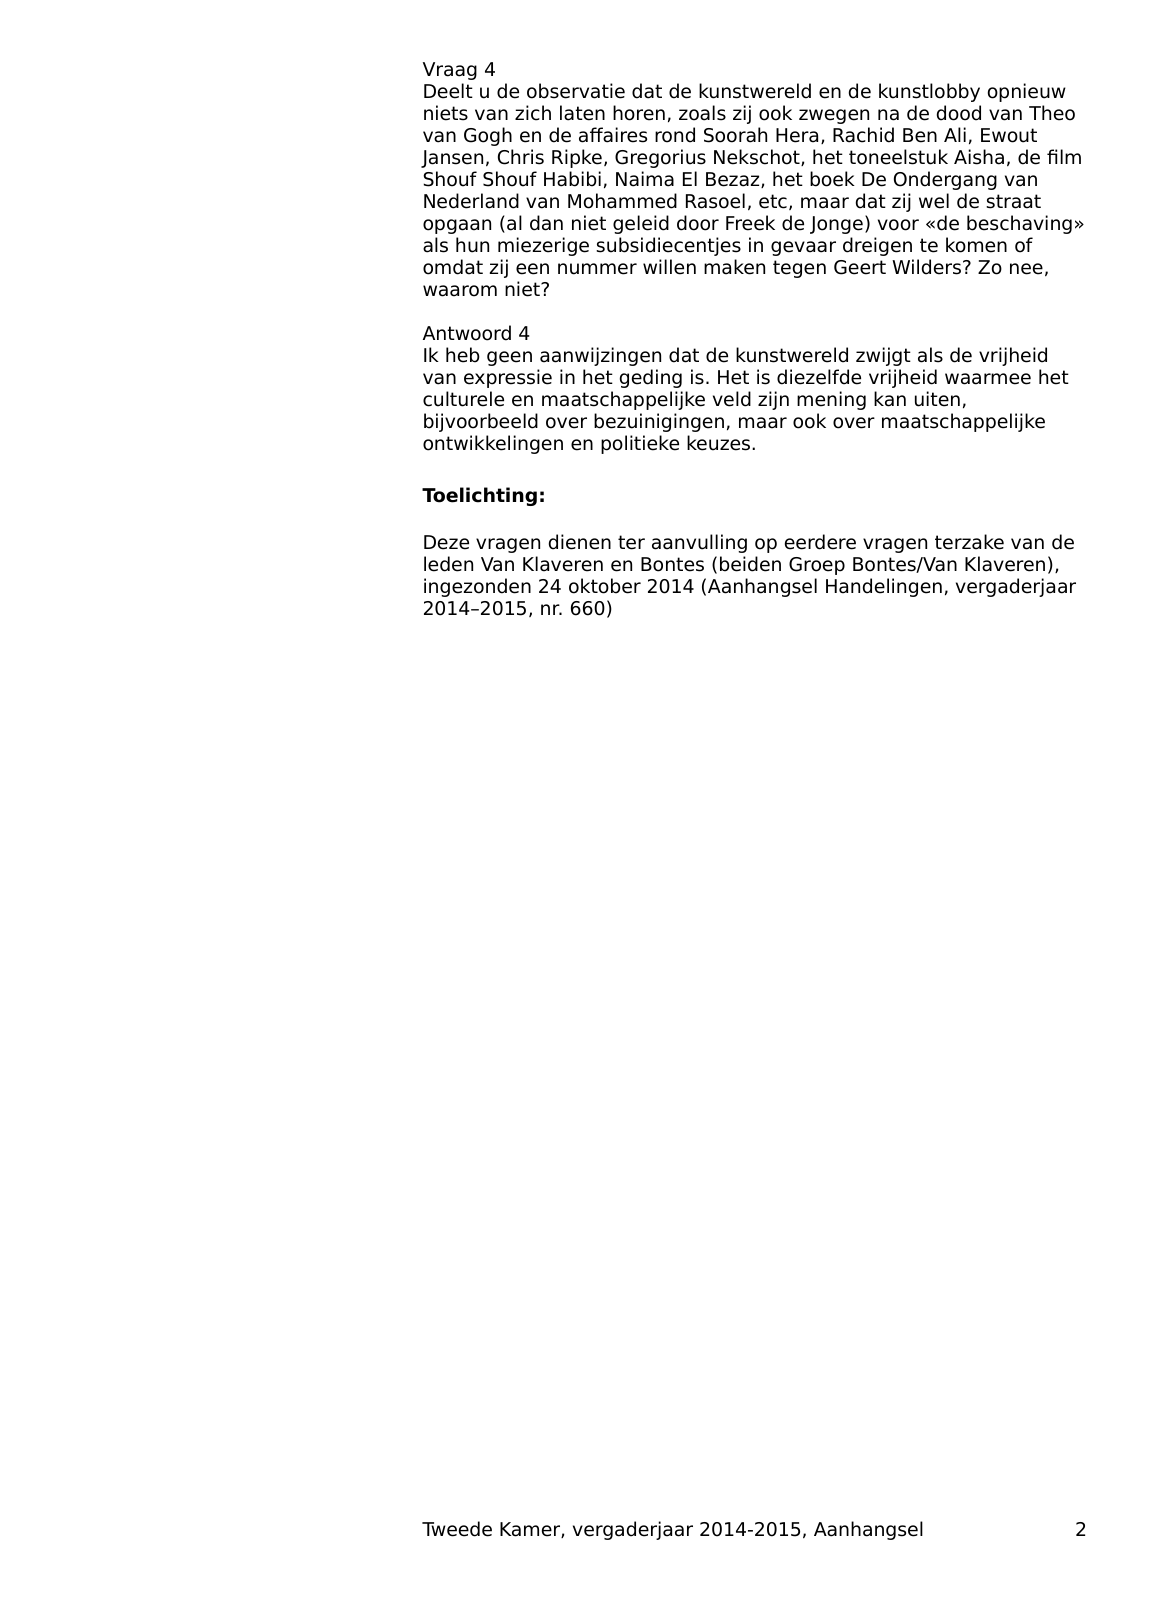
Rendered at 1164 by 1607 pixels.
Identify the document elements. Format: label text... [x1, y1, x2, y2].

text Antwoord 4 [422, 323, 1087, 345]
text Ik heb geen aanwijzingen dat de kunstwereld zwijgt als de vrijheid van expressie in het geding is. Het is diezelfde vrijheid waarmee het culturele en maatschappelijke veld zijn mening kan uiten, bijvoorbeeld over bezuinigingen, maar ook over maatschappelijke ontwikkelingen en politieke keuzes. [422, 345, 1087, 455]
text Vraag 4 [422, 59, 1087, 81]
text Deze vragen dienen ter aanvulling op eerdere vragen terzake van de leden Van Klaveren en Bontes (beiden Groep Bontes/Van Klaveren), ingezonden 24 oktober 2014 (Aanhangsel Handelingen, vergaderjaar 2014–2015, nr. 660) [422, 532, 1087, 620]
text Deelt u de observatie dat de kunstwereld en de kunstlobby opnieuw niets van zich laten horen, zoals zij ook zwegen na de dood van Theo van Gogh en de affaires rond Soorah Hera, Rachid Ben Ali, Ewout Jansen, Chris Ripke, Gregorius Nekschot, het toneelstuk Aisha, de film Shouf Shouf Habibi, Naima El Bezaz, het boek De Ondergang van Nederland van Mohammed Rasoel, etc, maar dat zij wel de straat opgaan (al dan niet geleid door Freek de Jonge) voor «de beschaving» als hun miezerige subsidiecentjes in gevaar dreigen te komen of omdat zij een nummer willen maken tegen Geert Wilders? Zo nee, waarom niet? [422, 81, 1087, 301]
subtitle Toelichting: [422, 485, 1087, 507]
